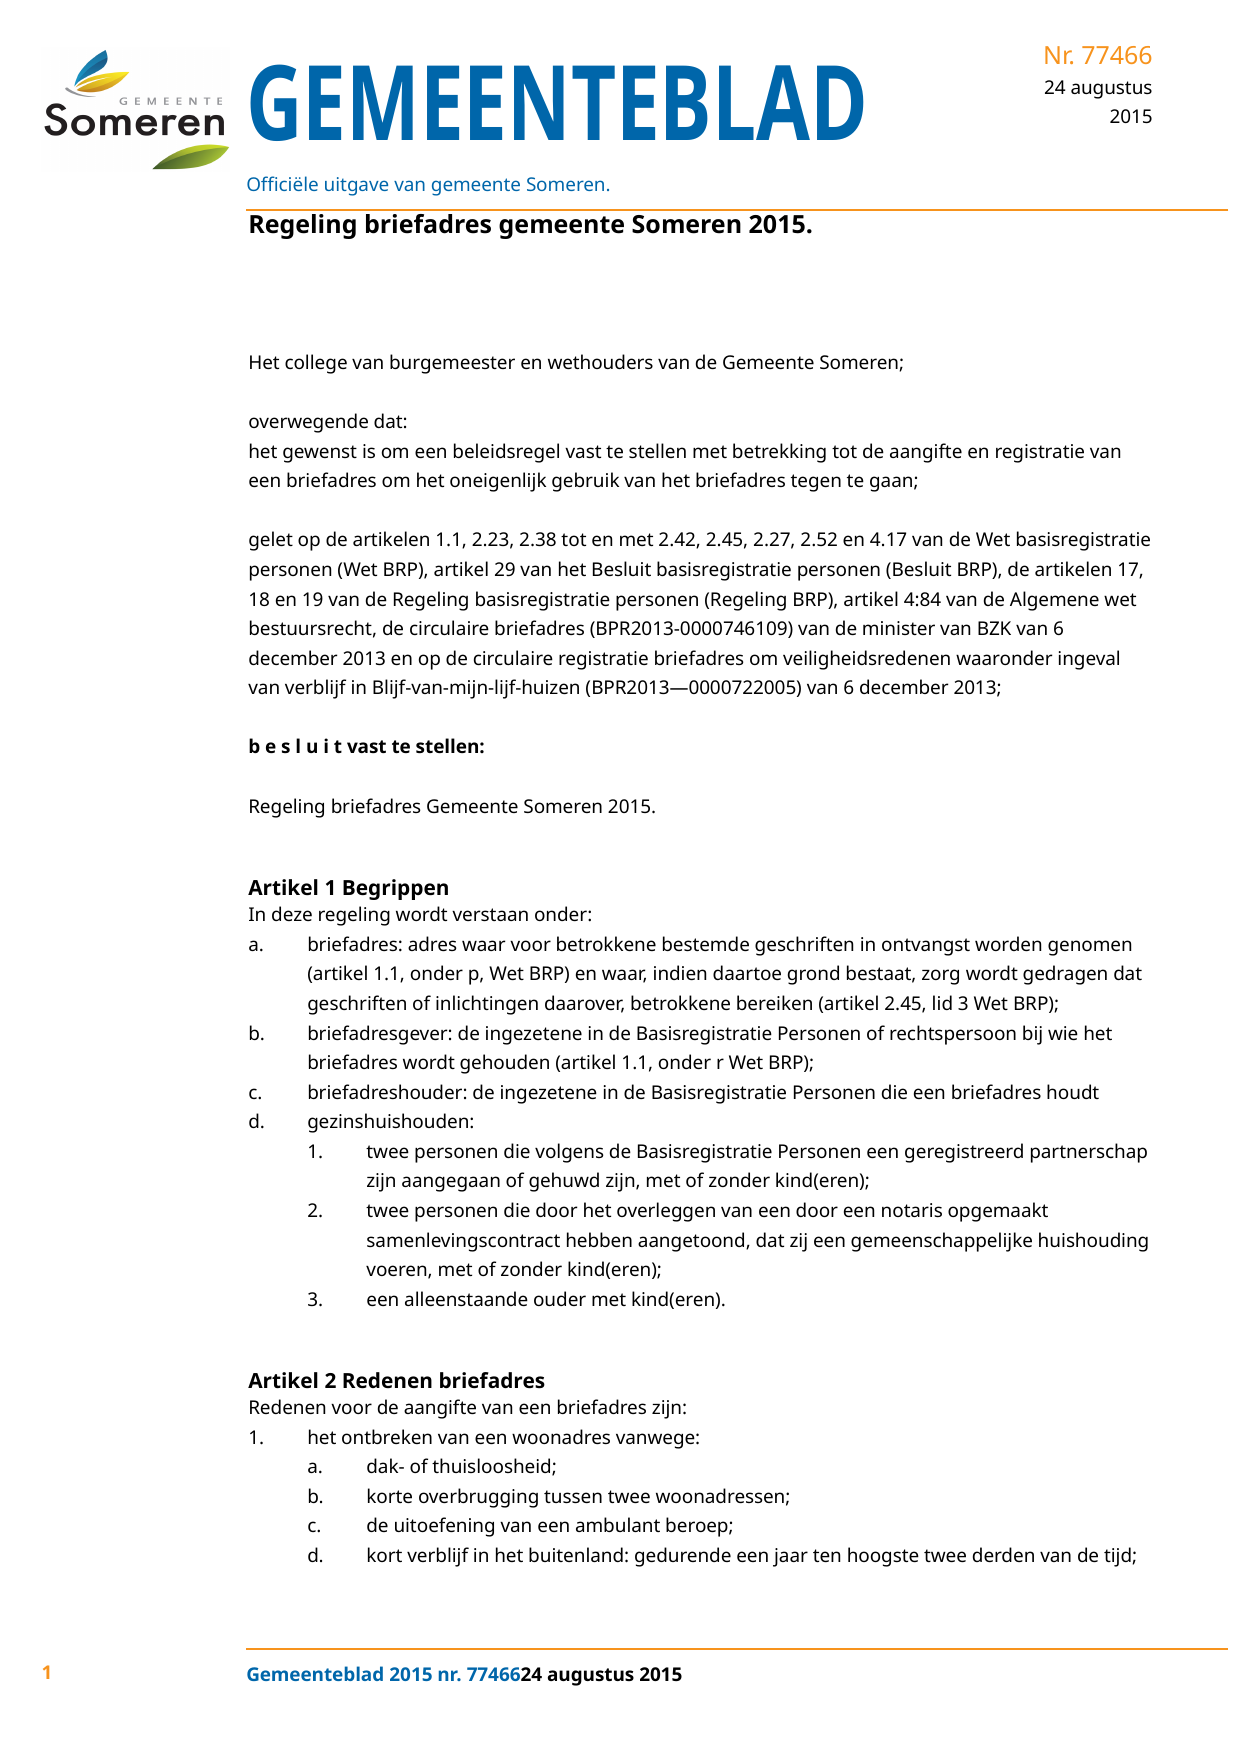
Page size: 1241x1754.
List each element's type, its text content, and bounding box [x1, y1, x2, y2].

list dak- of thuisloosheid; [307, 1453, 1152, 1479]
list het ontbreken van een woonadres vanwege: [248, 1424, 1152, 1450]
text Het college van burgemeester en wethouders van de Gemeente Someren; [248, 349, 1152, 375]
list de uitoefening van een ambulant beroep; [307, 1513, 1152, 1538]
list twee personen die door het overleggen van een door een notaris opgemaakt samenlevingscontract hebben aangetoond, dat zij een gemeenschappelijke huishouding voeren, met of zonder kind(eren); [307, 1197, 1152, 1282]
text b e s l u i t vast te stellen: [248, 734, 1152, 759]
text het gewenst is om een beleidsregel vast te stellen met betrekking tot de aangifte en registratie van een briefadres om het oneigenlijk gebruik van het briefadres tegen te gaan; [248, 438, 1152, 493]
list een alleenstaande ouder met kind(eren). [307, 1286, 1152, 1312]
text gelet op de artikelen 1.1, 2.23, 2.38 tot en met 2.42, 2.45, 2.27, 2.52 en 4.17 van de Wet basisregistratie personen (Wet BRP), artikel 29 van het Besluit basisregistratie personen (Besluit BRP), de artikelen 17, 18 en 19 van de Regeling basisregistratie personen (Regeling BRP), artikel 4:84 van de Algemene wet bestuursrecht, de circulaire briefadres (BPR2013-0000746109) van de minister van BZK van 6 december 2013 en op de circulaire registratie briefadres om veiligheidsredenen waaronder ingeval van verblijf in Blijf-van-mijn-lijf-huizen (BPR2013—0000722005) van 6 december 2013; [248, 527, 1152, 700]
picture [41, 47, 231, 172]
list briefadreshouder: de ingezetene in de Basisregistratie Personen die een briefadres houdt [248, 1079, 1152, 1104]
list briefadres: adres waar voor betrokkene bestemde geschriften in ontvangst worden genomen (artikel 1.1, onder p, Wet BRP) en waar, indien daartoe grond bestaat, zorg wordt gedragen dat geschriften of inlichtingen daarover, betrokkene bereiken (artikel 2.45, lid 3 Wet BRP); [248, 931, 1152, 1016]
text Redenen voor de aangifte van een briefadres zijn: [248, 1394, 1152, 1420]
text overwegende dat: [248, 408, 1152, 434]
list twee personen die volgens de Basisregistratie Personen een geregistreerd partnerschap zijn aangegaan of gehuwd zijn, met of zonder kind(eren); [307, 1138, 1152, 1193]
text Artikel 1 Begrippen [248, 873, 1152, 901]
text Artikel 2 Redenen briefadres [248, 1366, 1152, 1394]
text Regeling briefadres gemeente Someren 2015. [248, 211, 1152, 241]
text In deze regeling wordt verstaan onder: [248, 901, 1152, 927]
text Regeling briefadres Gemeente Someren 2015. [248, 793, 1152, 819]
list kort verblijf in het buitenland: gedurende een jaar ten hoogste twee derden van de tijd; [307, 1542, 1152, 1568]
list gezinshuishouden: [248, 1108, 1152, 1134]
list briefadresgever: de ingezetene in de Basisregistratie Personen of rechtspersoon bij wie het briefadres wordt gehouden (artikel 1.1, onder r Wet BRP); [248, 1020, 1152, 1075]
list korte overbrugging tussen twee woonadressen; [307, 1483, 1152, 1509]
